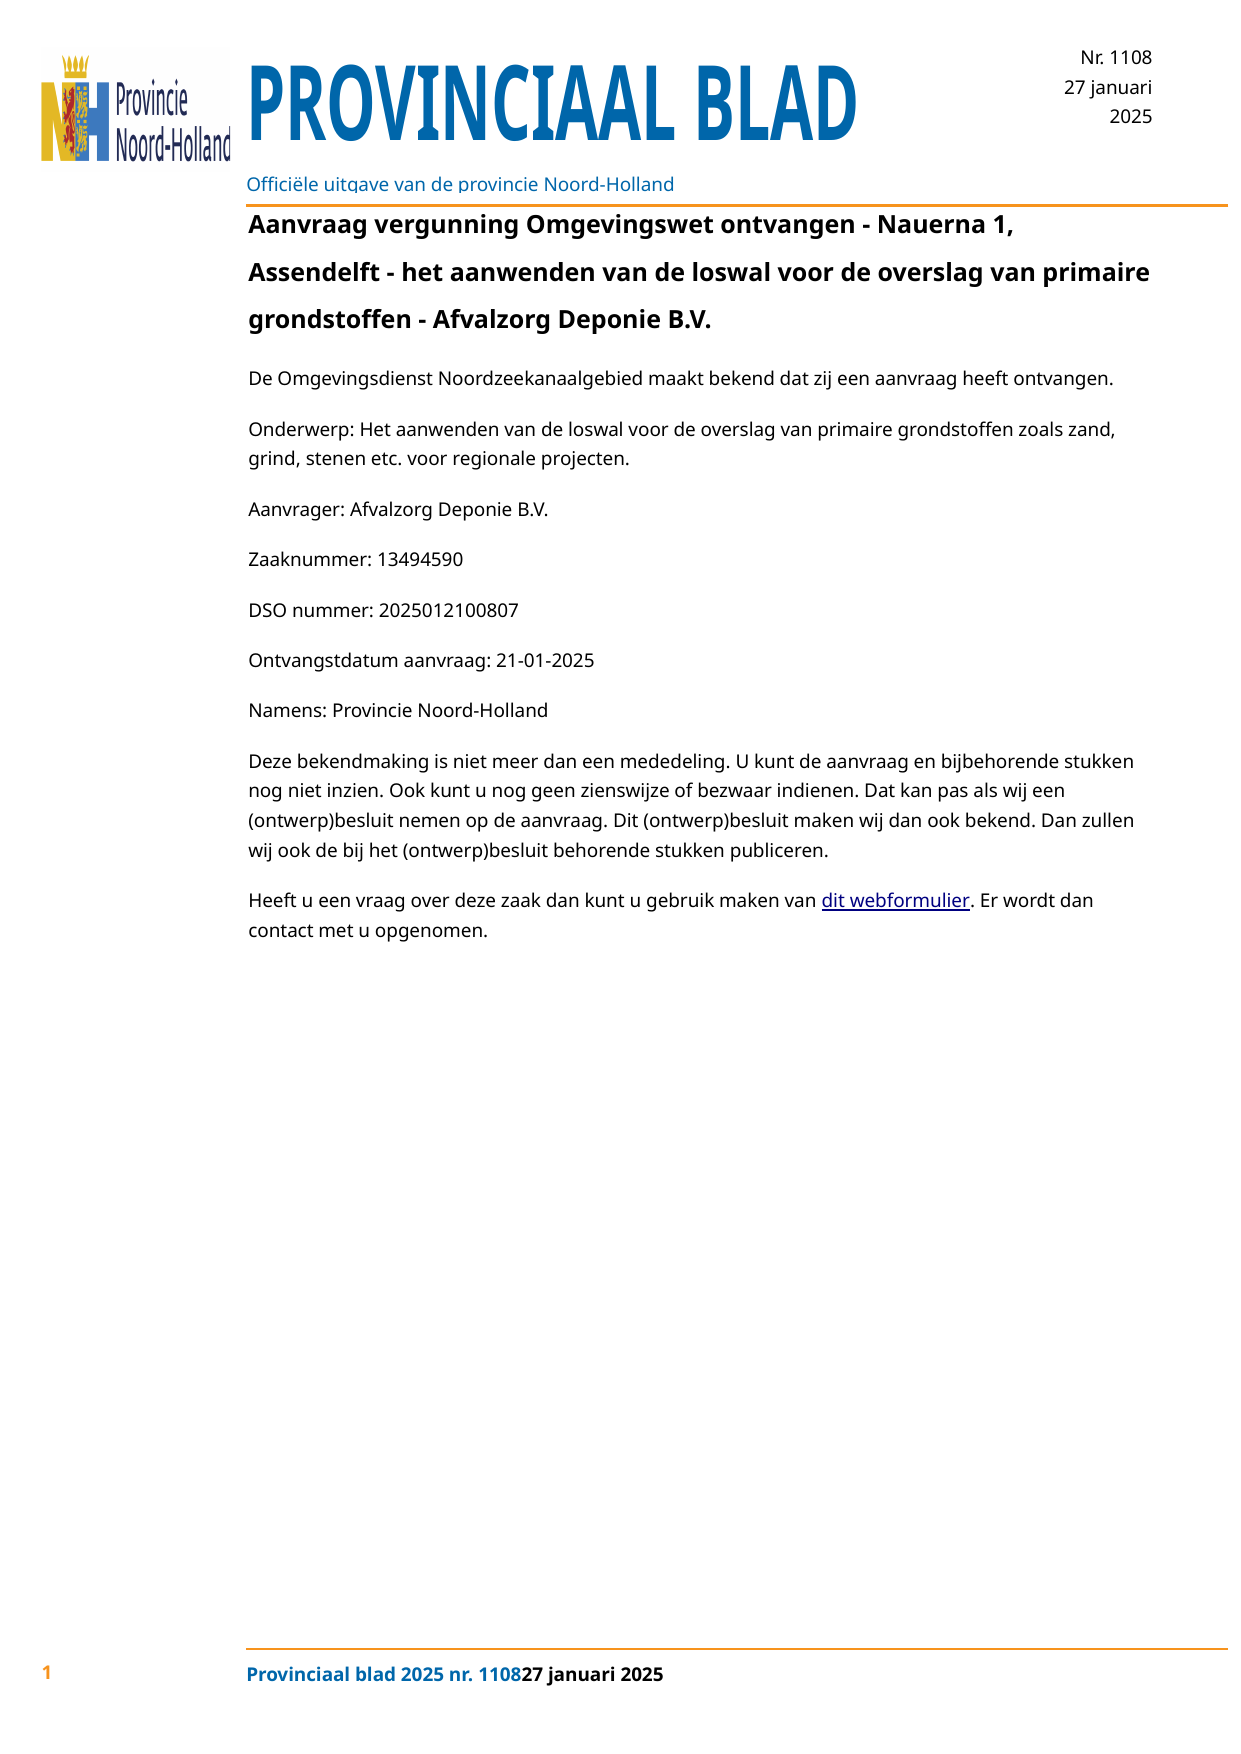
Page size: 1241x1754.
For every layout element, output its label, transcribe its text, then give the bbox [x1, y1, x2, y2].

picture [41, 47, 231, 172]
text De Omgevingsdienst Noordzeekanaalgebied maakt bekend dat zij een aanvraag heeft ontvangen. [248, 366, 1152, 391]
text Heeft u een vraag over deze zaak dan kunt u gebruik maken van dit webformulier. Er wordt dan contact met u opgenomen. [248, 887, 1152, 942]
text Deze bekendmaking is niet meer dan een mededeling. U kunt de aanvraag en bijbehorende stukken nog niet inzien. Ook kunt u nog geen zienswijze of bezwaar indienen. Dat kan pas als wij een (ontwerp)besluit nemen op de aanvraag. Dit (ontwerp)besluit maken wij dan ook bekend. Dan zullen wij ook de bij het (ontwerp)besluit behorende stukken publiceren. [248, 748, 1152, 862]
text Zaaknummer: 13494590 [248, 546, 1152, 572]
text Namens: Provincie Noord-Holland [248, 698, 1152, 723]
text Aanvraag vergunning Omgevingswet ontvangen - Nauerna 1, Assendelft - het aanwenden van de loswal voor de overslag van primaire grondstoffen - Afvalzorg Deponie B.V. [248, 207, 1152, 336]
text DSO nummer: 2025012100807 [248, 597, 1152, 622]
text Onderwerp: Het aanwenden van de loswal voor de overslag van primaire grondstoffen zoals zand, grind, stenen etc. voor regionale projecten. [248, 416, 1152, 471]
text Ontvangstdatum aanvraag: 21-01-2025 [248, 647, 1152, 673]
text Aanvrager: Afvalzorg Deponie B.V. [248, 496, 1152, 522]
